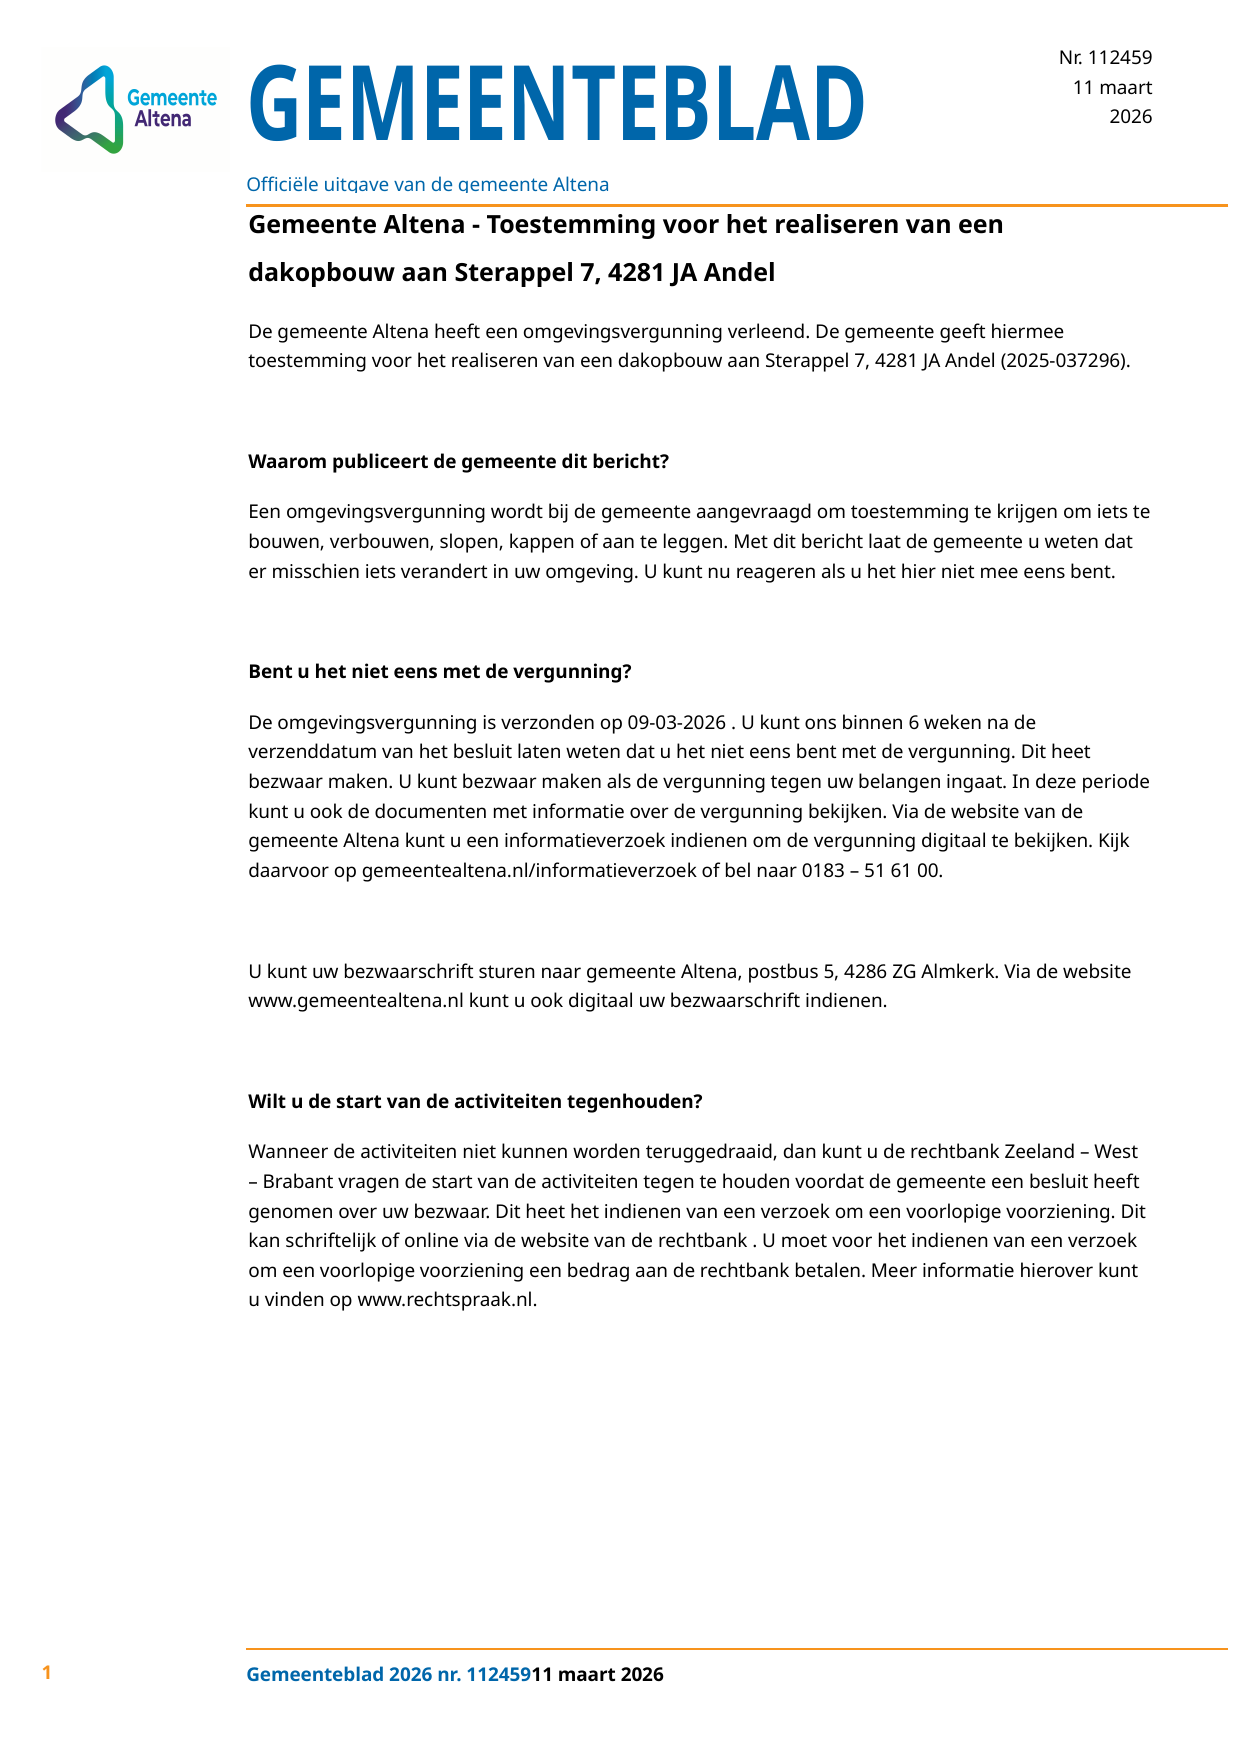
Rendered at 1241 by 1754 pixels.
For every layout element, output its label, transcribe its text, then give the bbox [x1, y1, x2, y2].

text Wilt u de start van de activiteiten tegenhouden? [248, 1088, 1152, 1114]
picture [41, 47, 231, 172]
text Bent u het niet eens met de vergunning? [248, 659, 1152, 684]
text Een omgevingsvergunning wordt bij de gemeente aangevraagd om toestemming te krijgen om iets te bouwen, verbouwen, slopen, kappen of aan te leggen. Met dit bericht laat de gemeente u weten dat er misschien iets verandert in uw omgeving. U kunt nu reageren als u het hier niet mee eens bent. [248, 499, 1152, 584]
text De omgevingsvergunning is verzonden op 09-03-2026 . U kunt ons binnen 6 weken na de verzenddatum van het besluit laten weten dat u het niet eens bent met de vergunning. Dit heet bezwaar maken. U kunt bezwaar maken als de vergunning tegen uw belangen ingaat. In deze periode kunt u ook de documenten met informatie over de vergunning bekijken. Via de website van de gemeente Altena kunt u een informatieverzoek indienen om de vergunning digitaal te bekijken. Kijk daarvoor op gemeentealtena.nl/informatieverzoek of bel naar 0183 – 51 61 00. [248, 709, 1152, 883]
text De gemeente Altena heeft een omgevingsvergunning verleend. De gemeente geeft hiermee toestemming voor het realiseren van een dakopbouw aan Sterappel 7, 4281 JA Andel (2025-037296). [248, 318, 1152, 373]
text Waarom publiceert de gemeente dit bericht? [248, 448, 1152, 474]
text U kunt uw bezwaarschrift sturen naar gemeente Altena, postbus 5, 4286 ZG Almkerk. Via de website www.gemeentealtena.nl kunt u ook digitaal uw bezwaarschrift indienen. [248, 958, 1152, 1013]
text Gemeente Altena - Toestemming voor het realiseren van een dakopbouw aan Sterappel 7, 4281 JA Andel [248, 207, 1152, 288]
text Wanneer de activiteiten niet kunnen worden teruggedraaid, dan kunt u de rechtbank Zeeland – West – Brabant vragen de start van de activiteiten tegen te houden voordat de gemeente een besluit heeft genomen over uw bezwaar. Dit heet het indienen van een verzoek om een voorlopige voorziening. Dit kan schriftelijk of online via de website van de rechtbank . U moet voor het indienen van een verzoek om een voorlopige voorziening een bedrag aan de rechtbank betalen. Meer informatie hierover kunt u vinden op www.rechtspraak.nl. [248, 1139, 1152, 1312]
